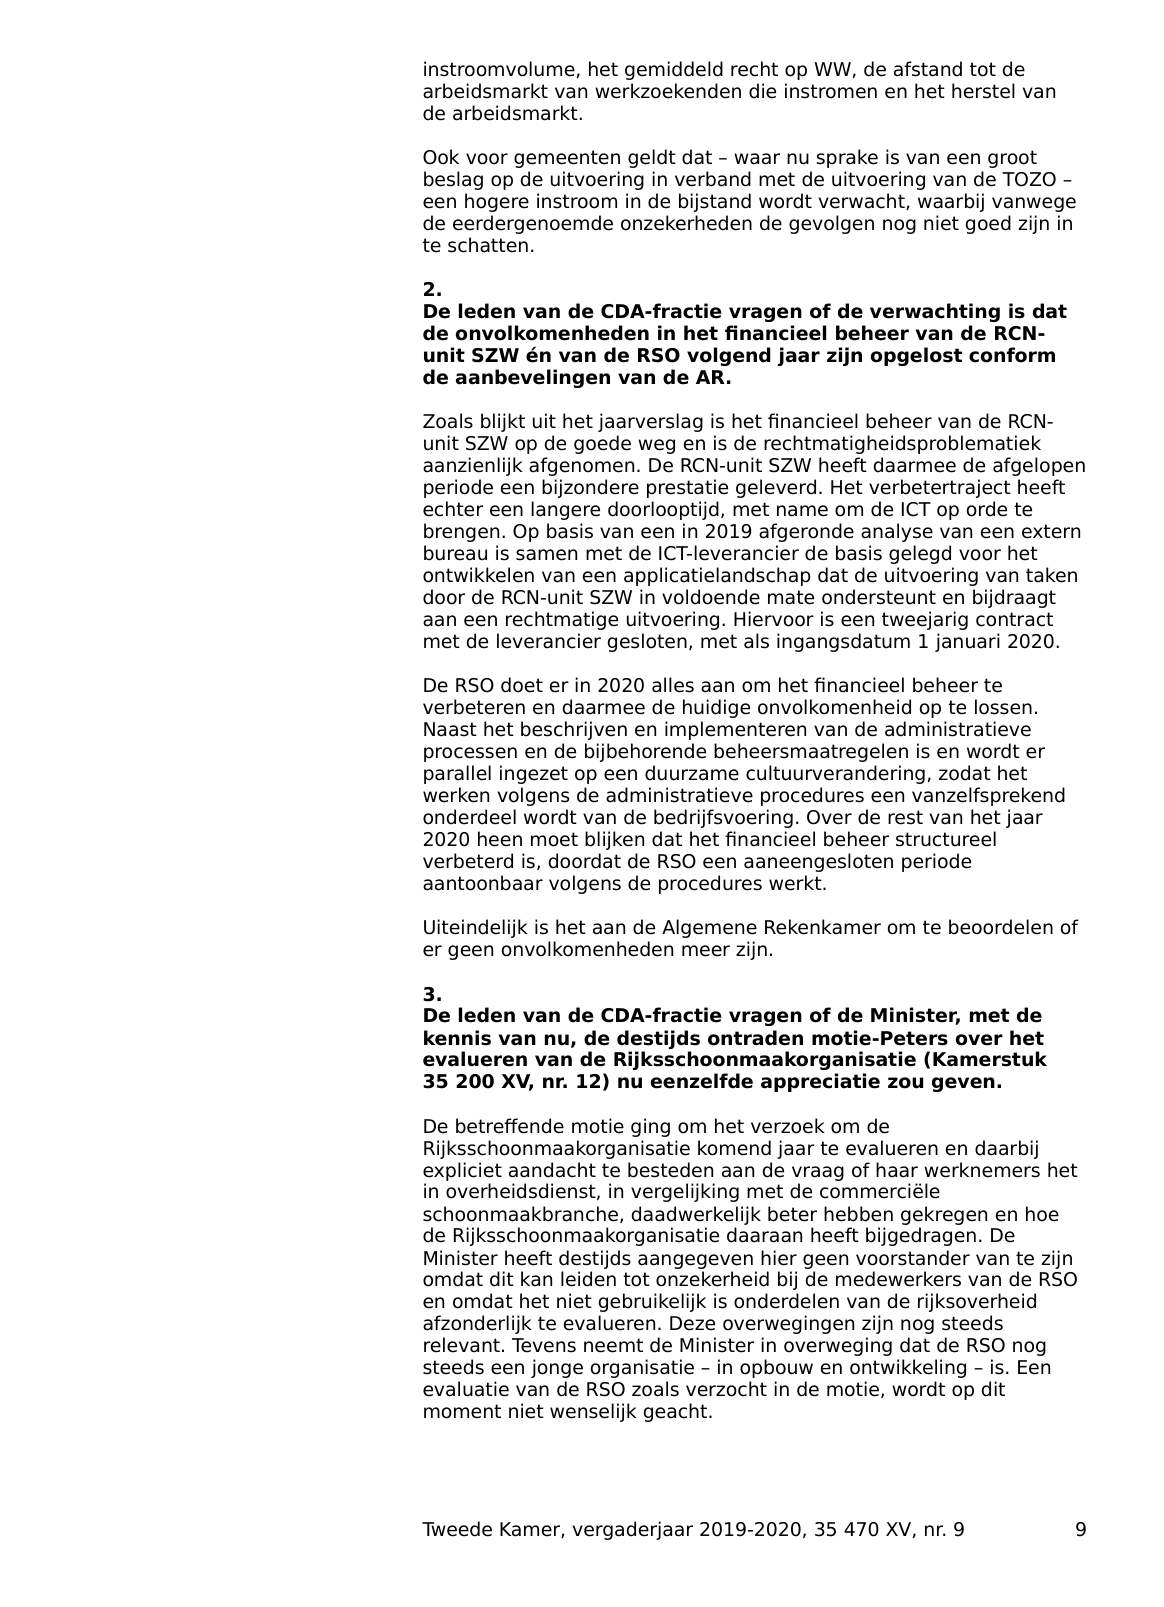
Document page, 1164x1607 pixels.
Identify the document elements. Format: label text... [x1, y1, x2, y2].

text Ook voor gemeenten geldt dat – waar nu sprake is van een groot beslag op de uitvoering in verband met de uitvoering van de TOZO – een hogere instroom in de bijstand wordt verwacht, waarbij vanwege de eerdergenoemde onzekerheden de gevolgen nog niet goed zijn in te schatten. [422, 147, 1087, 257]
text De RSO doet er in 2020 alles aan om het financieel beheer te verbeteren en daarmee de huidige onvolkomenheid op te lossen. Naast het beschrijven en implementeren van de administratieve processen en de bijbehorende beheersmaatregelen is en wordt er parallel ingezet op een duurzame cultuurverandering, zodat het werken volgens de administratieve procedures een vanzelfsprekend onderdeel wordt van de bedrijfsvoering. Over de rest van het jaar 2020 heen moet blijken dat het financieel beheer structureel verbeterd is, doordat de RSO een aaneengesloten periode aantoonbaar volgens de procedures werkt. [422, 675, 1087, 895]
text instroomvolume, het gemiddeld recht op WW, de afstand tot de arbeidsmarkt van werkzoekenden die instromen en het herstel van de arbeidsmarkt. [422, 59, 1087, 125]
text Uiteindelijk is het aan de Algemene Rekenkamer om te beoordelen of er geen onvolkomenheden meer zijn. [422, 917, 1087, 961]
text Zoals blijkt uit het jaarverslag is het financieel beheer van de RCN-unit SZW op de goede weg en is de rechtmatigheidsproblematiek aanzienlijk afgenomen. De RCN-unit SZW heeft daarmee de afgelopen periode een bijzondere prestatie geleverd. Het verbetertraject heeft echter een langere doorlooptijd, met name om de ICT op orde te brengen. Op basis van een in 2019 afgeronde analyse van een extern bureau is samen met de ICT-leverancier de basis gelegd voor het ontwikkelen van een applicatielandschap dat de uitvoering van taken door de RCN-unit SZW in voldoende mate ondersteunt en bijdraagt aan een rechtmatige uitvoering. Hiervoor is een tweejarig contract met de leverancier gesloten, met als ingangsdatum 1 januari 2020. [422, 411, 1087, 653]
text De leden van de CDA-fractie vragen of de verwachting is dat de onvolkomenheden in het financieel beheer van de RCN-unit SZW én van de RSO volgend jaar zijn opgelost conform de aanbevelingen van de AR. [422, 301, 1087, 389]
text 2. [422, 279, 1087, 301]
text 3. [422, 983, 1087, 1005]
text De betreffende motie ging om het verzoek om de Rijksschoonmaakorganisatie komend jaar te evalueren en daarbij expliciet aandacht te besteden aan de vraag of haar werknemers het in overheidsdienst, in vergelijking met de commerciële schoonmaakbranche, daadwerkelijk beter hebben gekregen en hoe de Rijksschoonmaakorganisatie daaraan heeft bijgedragen. De Minister heeft destijds aangegeven hier geen voorstander van te zijn omdat dit kan leiden tot onzekerheid bij de medewerkers van de RSO en omdat het niet gebruikelijk is onderdelen van de rijksoverheid afzonderlijk te evalueren. Deze overwegingen zijn nog steeds relevant. Tevens neemt de Minister in overweging dat de RSO nog steeds een jonge organisatie – in opbouw en ontwikkeling – is. Een evaluatie van de RSO zoals verzocht in de motie, wordt op dit moment niet wenselijk geacht. [422, 1116, 1087, 1423]
text De leden van de CDA-fractie vragen of de Minister, met de kennis van nu, de destijds ontraden motie-Peters over het evalueren van de Rijksschoonmaakorganisatie (Kamerstuk 35 200 XV, nr. 12) nu eenzelfde appreciatie zou geven. [422, 1005, 1087, 1093]
